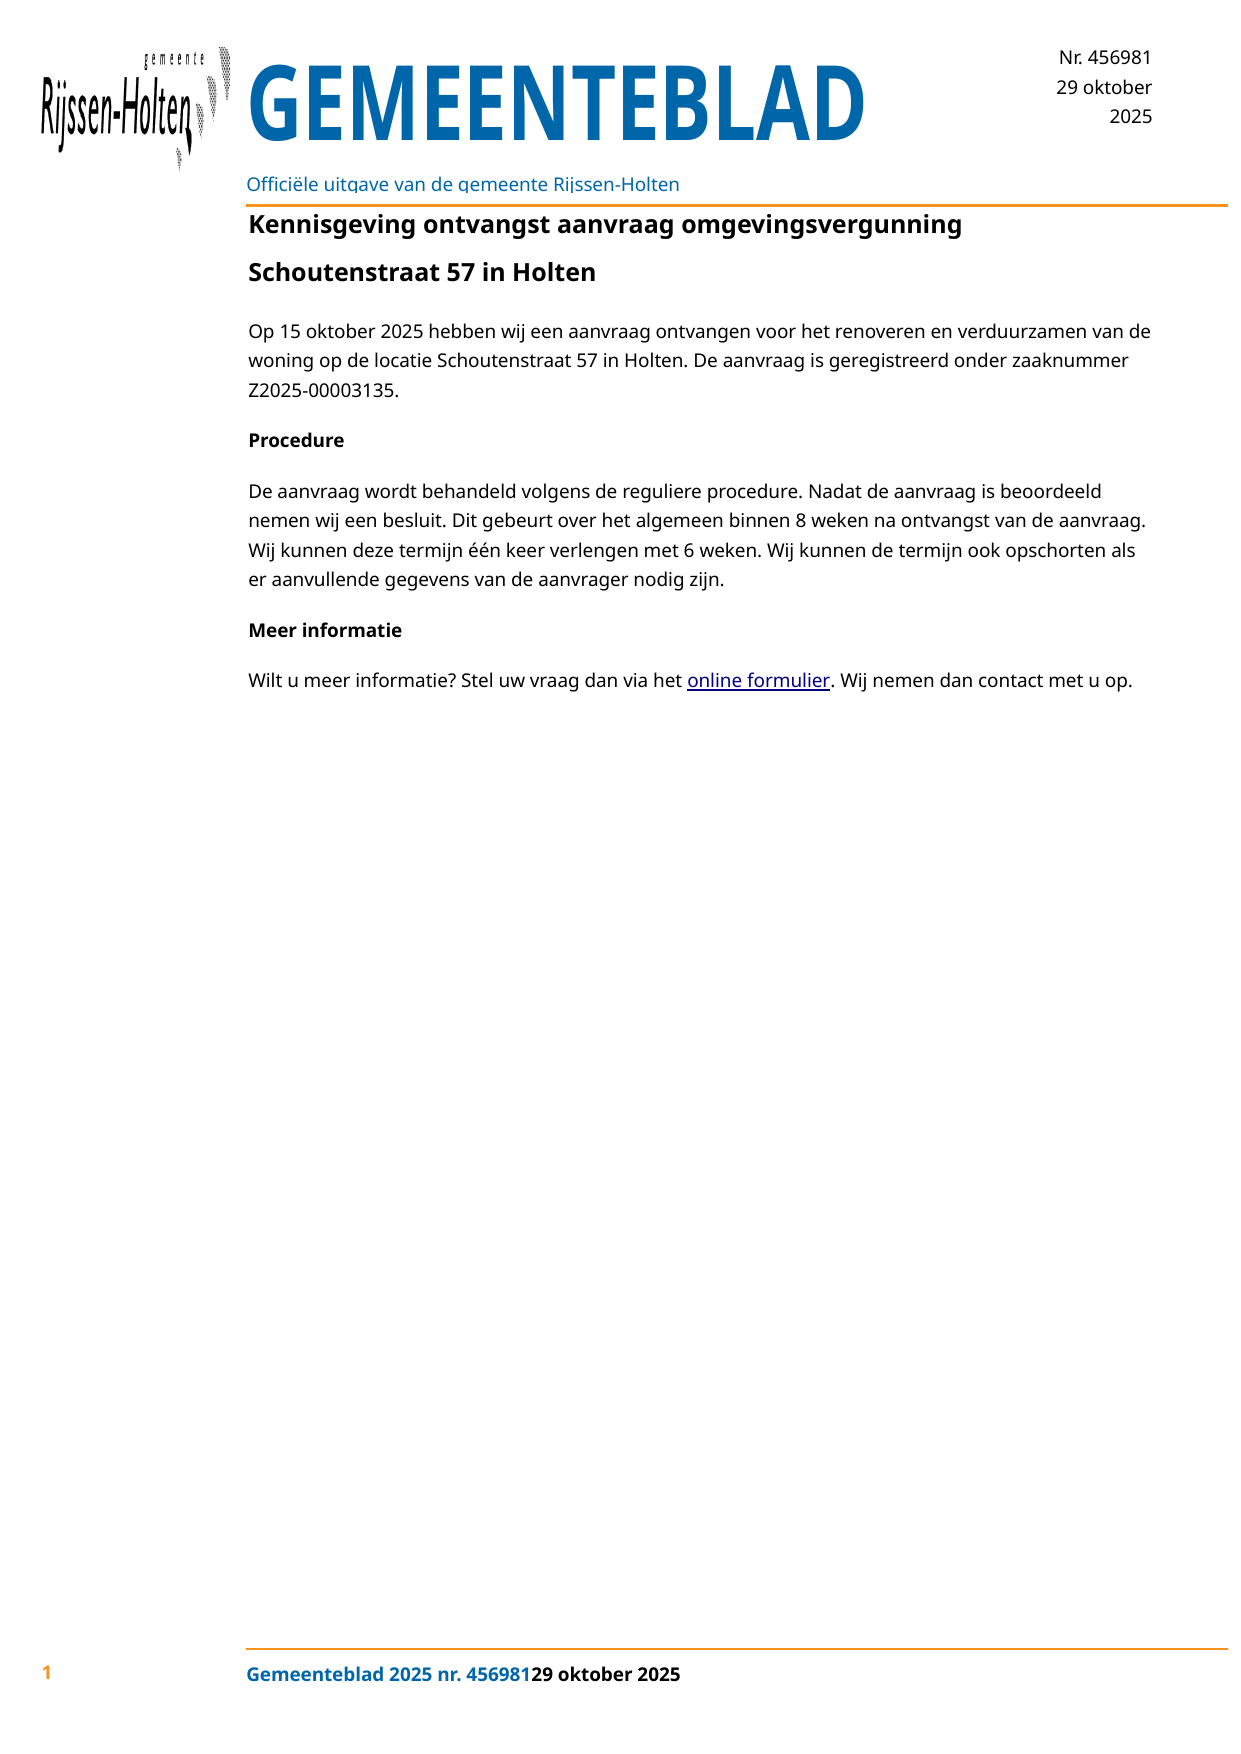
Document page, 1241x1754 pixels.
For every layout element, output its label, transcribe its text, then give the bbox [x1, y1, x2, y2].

text Wilt u meer informatie? Stel uw vraag dan via het online formulier. Wij nemen dan contact met u op. [248, 667, 1152, 693]
text De aanvraag wordt behandeld volgens de reguliere procedure. Nadat de aanvraag is beoordeeld nemen wij een besluit. Dit gebeurt over het algemeen binnen 8 weken na ontvangst van de aanvraag. Wij kunnen deze termijn één keer verlengen met 6 weken. Wij kunnen de termijn ook opschorten als er aanvullende gegevens van de aanvrager nodig zijn. [248, 478, 1152, 592]
text Kennisgeving ontvangst aanvraag omgevingsvergunning Schoutenstraat 57 in Holten [248, 207, 1152, 288]
text Op 15 oktober 2025 hebben wij een aanvraag ontvangen voor het renoveren en verduurzamen van de woning op de locatie Schoutenstraat 57 in Holten. De aanvraag is geregistreerd onder zaaknummer Z2025-00003135. [248, 318, 1152, 403]
picture [41, 47, 231, 172]
text Meer informatie [248, 617, 1152, 643]
text Procedure [248, 427, 1152, 453]
